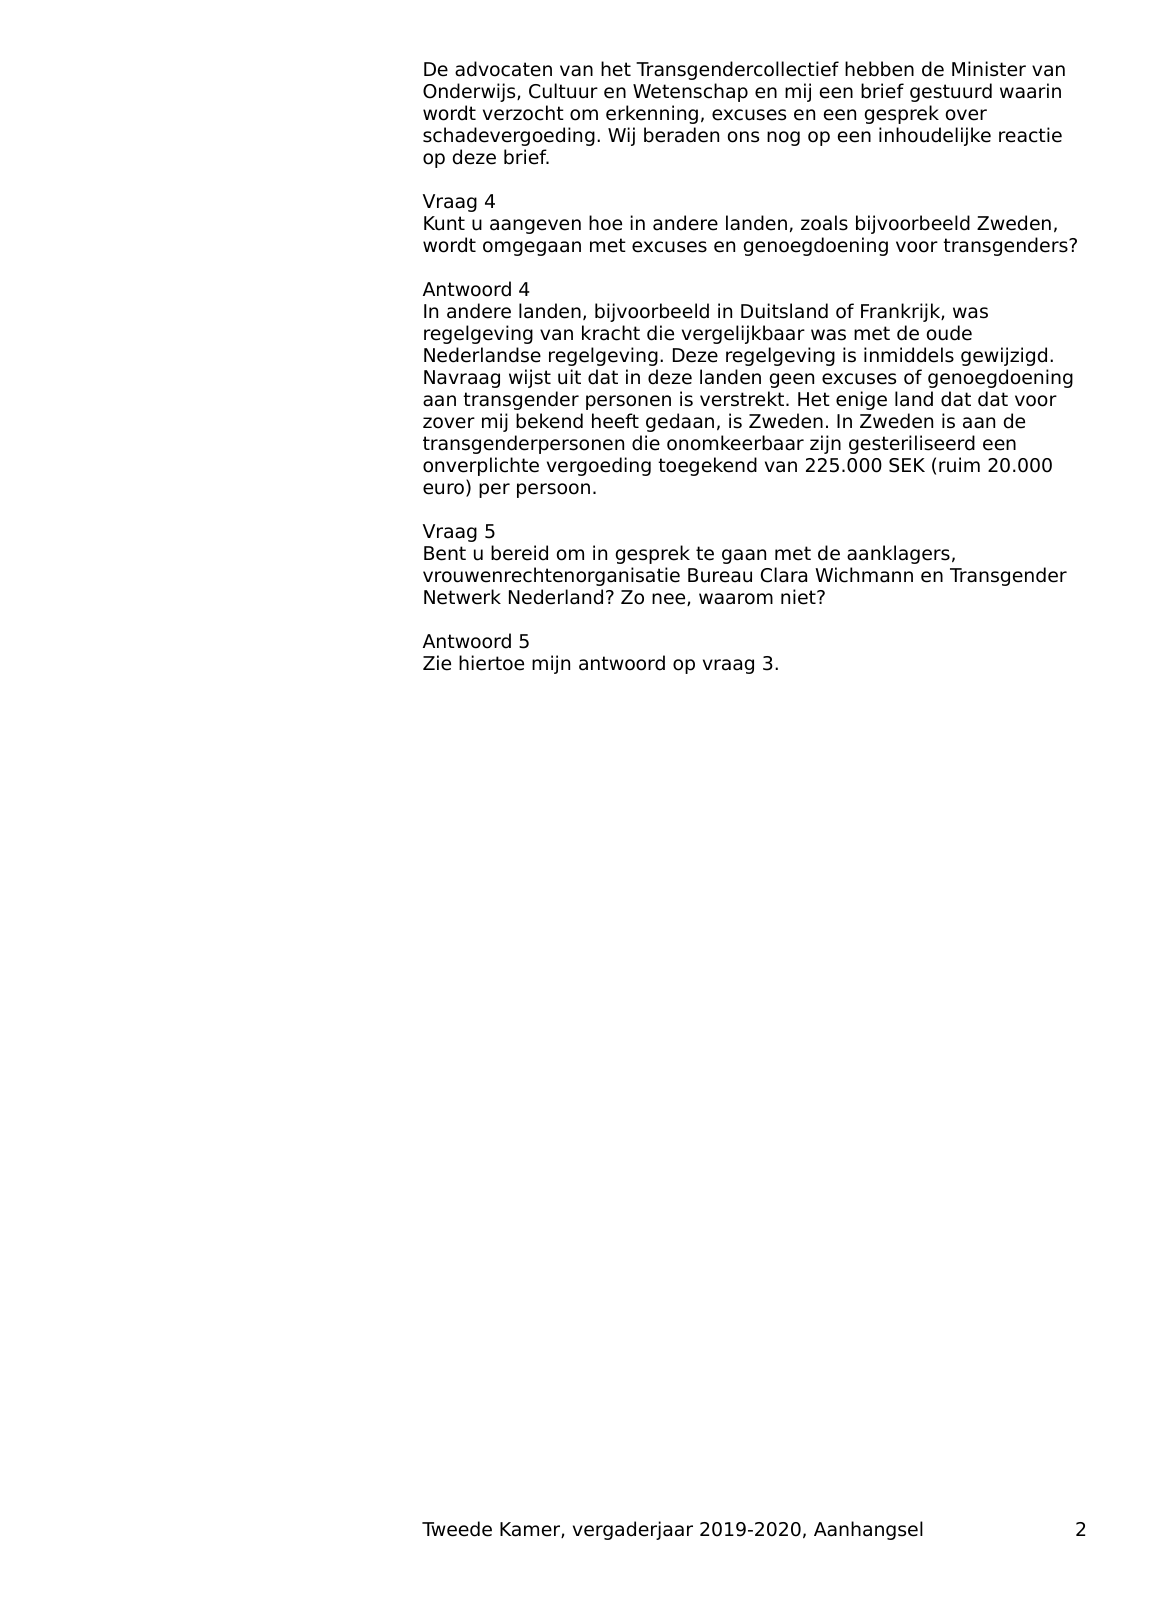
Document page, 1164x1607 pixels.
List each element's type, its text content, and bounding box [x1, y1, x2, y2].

text In andere landen, bijvoorbeeld in Duitsland of Frankrijk, was regelgeving van kracht die vergelijkbaar was met de oude Nederlandse regelgeving. Deze regelgeving is inmiddels gewijzigd. Navraag wijst uit dat in deze landen geen excuses of genoegdoening aan transgender personen is verstrekt. Het enige land dat dat voor zover mij bekend heeft gedaan, is Zweden. In Zweden is aan de transgenderpersonen die onomkeerbaar zijn gesteriliseerd een onverplichte vergoeding toegekend van 225.000 SEK (ruim 20.000 euro) per persoon. [422, 301, 1087, 499]
text Antwoord 4 [422, 279, 1087, 301]
text Kunt u aangeven hoe in andere landen, zoals bijvoorbeeld Zweden, wordt omgegaan met excuses en genoegdoening voor transgenders? [422, 213, 1087, 257]
text Antwoord 5 [422, 631, 1087, 653]
text Vraag 4 [422, 191, 1087, 213]
text Vraag 5 [422, 521, 1087, 543]
text De advocaten van het Transgendercollectief hebben de Minister van Onderwijs, Cultuur en Wetenschap en mij een brief gestuurd waarin wordt verzocht om erkenning, excuses en een gesprek over schadevergoeding. Wij beraden ons nog op een inhoudelijke reactie op deze brief. [422, 59, 1087, 169]
text Zie hiertoe mijn antwoord op vraag 3. [422, 653, 1087, 675]
text Bent u bereid om in gesprek te gaan met de aanklagers, vrouwenrechtenorganisatie Bureau Clara Wichmann en Transgender Netwerk Nederland? Zo nee, waarom niet? [422, 543, 1087, 609]
